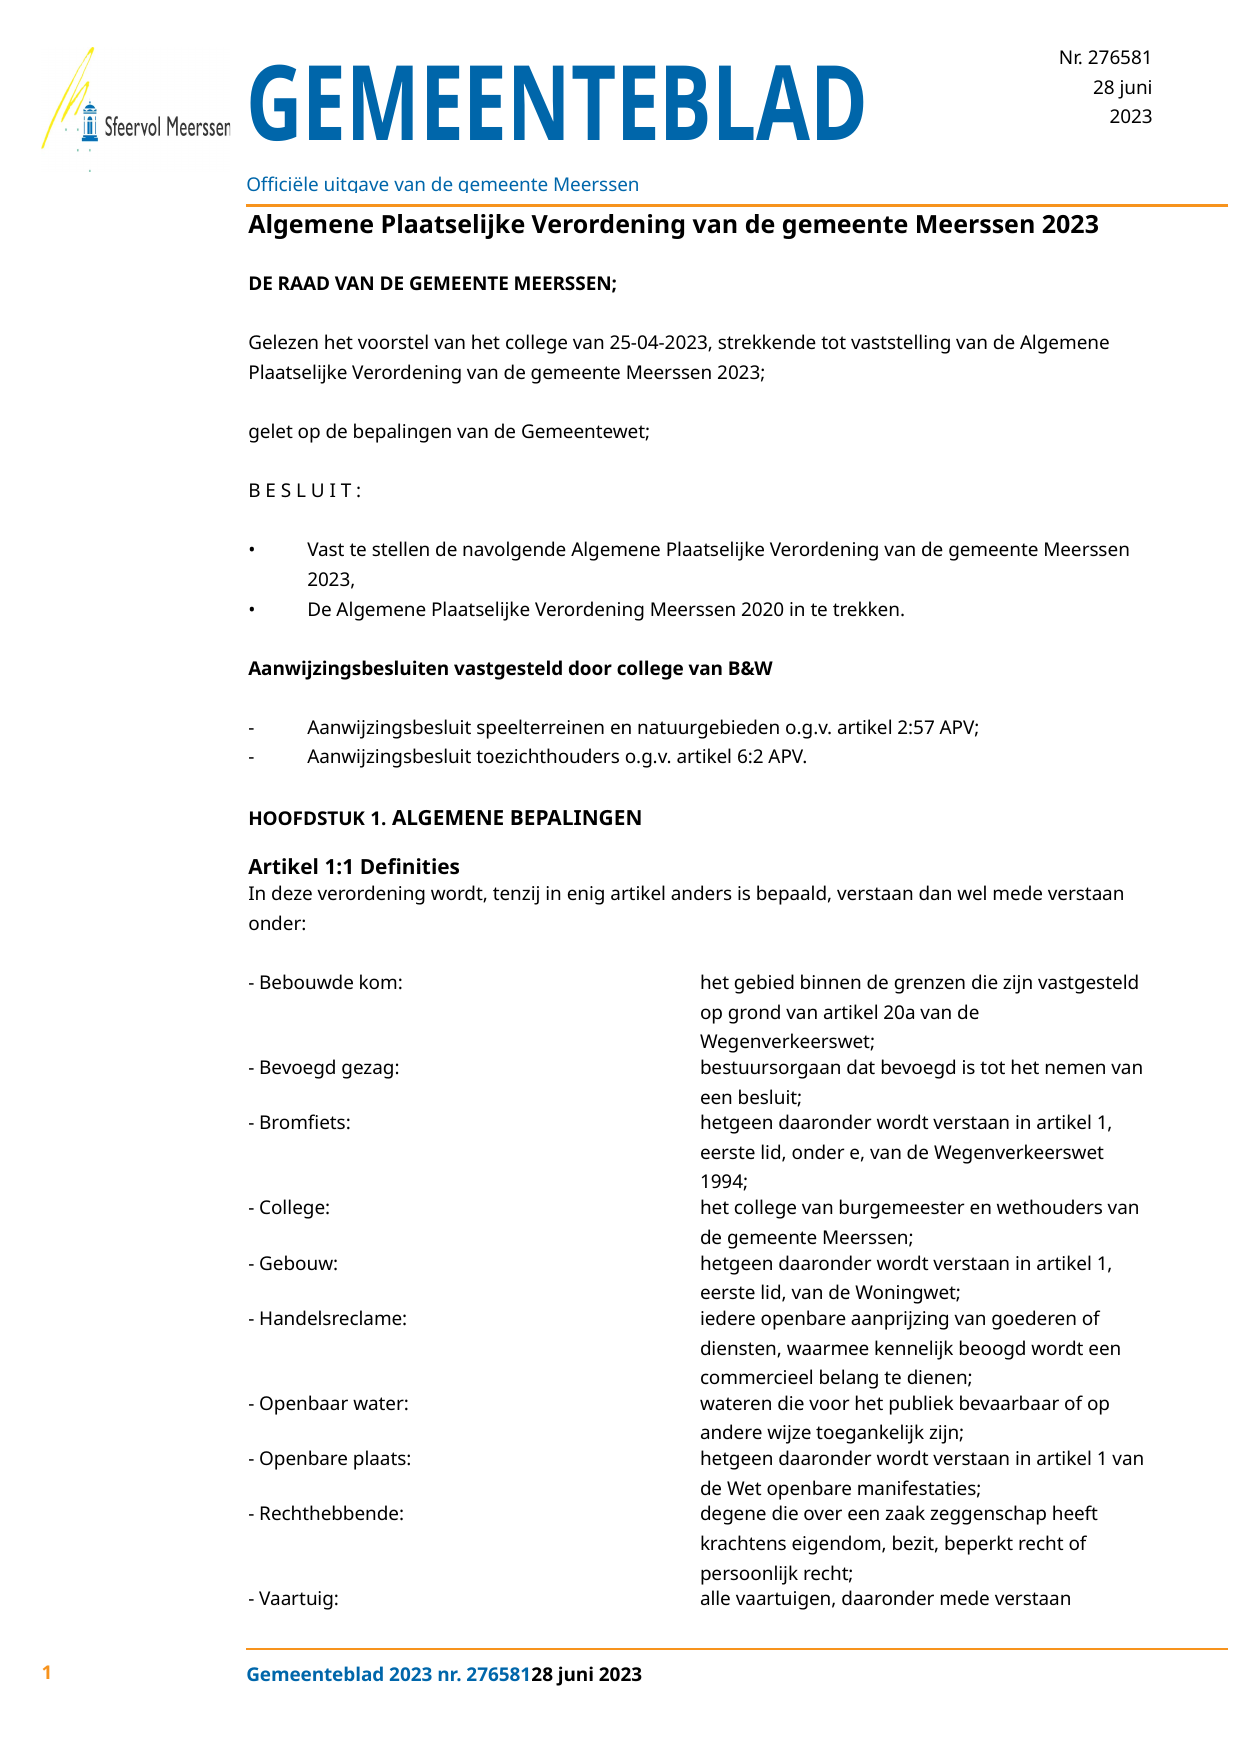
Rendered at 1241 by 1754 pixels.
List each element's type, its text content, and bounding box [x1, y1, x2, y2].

table_header - Bebouwde kom: [248, 969, 700, 1054]
text B E S L U I T : [248, 477, 1152, 503]
table_header het gebied binnen de grenzen die zijn vastgesteld op grond van artikel 20a van de Wegenverkeerswet; [700, 969, 1152, 1054]
table_cell - Rechthebbende: [248, 1501, 700, 1586]
text DE RAAD VAN DE GEMEENTE MEERSSEN; [248, 270, 1152, 296]
table_cell wateren die voor het publiek bevaarbaar of op andere wijze toegankelijk zijn; [700, 1390, 1152, 1445]
table_cell - Vaartuig: [248, 1586, 700, 1611]
table_cell - Openbare plaats: [248, 1445, 700, 1501]
list Aanwijzingsbesluit speelterreinen en natuurgebieden o.g.v. artikel 2:57 APV; [248, 714, 1152, 740]
table_cell hetgeen daaronder wordt verstaan in artikel 1 van de Wet openbare manifestaties; [700, 1445, 1152, 1501]
text Artikel 1:1 Definities [248, 852, 1152, 881]
list Aanwijzingsbesluit toezichthouders o.g.v. artikel 6:2 APV. [248, 744, 1152, 769]
text Algemene Plaatselijke Verordening van de gemeente Meerssen 2023 [248, 207, 1152, 241]
text Aanwijzingsbesluiten vastgesteld door college van B&W [248, 655, 1152, 681]
table_cell hetgeen daaronder wordt verstaan in artikel 1, eerste lid, onder e, van de Wegenverkeerswet 1994; [700, 1110, 1152, 1194]
list Vast te stellen de navolgende Algemene Plaatselijke Verordening van de gemeente Meerssen 2023, [248, 537, 1152, 592]
table_cell alle vaartuigen, daaronder mede verstaan [700, 1586, 1152, 1611]
table_cell - Gebouw: [248, 1250, 700, 1305]
table_cell - Bromfiets: [248, 1110, 700, 1194]
text In deze verordening wordt, tenzij in enig artikel anders is bepaald, verstaan dan wel mede verstaan onder: [248, 881, 1152, 936]
text Gelezen het voorstel van het college van 25-04-2023, strekkende tot vaststelling van de Algemene Plaatselijke Verordening van de gemeente Meerssen 2023; [248, 329, 1152, 385]
table_cell het college van burgemeester en wethouders van de gemeente Meerssen; [700, 1195, 1152, 1250]
table_cell - Openbaar water: [248, 1390, 700, 1445]
text HOOFDSTUK 1. ALGEMENE BEPALINGEN [248, 803, 1152, 831]
list De Algemene Plaatselijke Verordening Meerssen 2020 in te trekken. [248, 596, 1152, 621]
text gelet op de bepalingen van de Gemeentewet; [248, 418, 1152, 444]
table_cell - Bevoegd gezag: [248, 1054, 700, 1109]
table_cell - Handelsreclame: [248, 1305, 700, 1390]
table_cell - College: [248, 1195, 700, 1250]
table_cell degene die over een zaak zeggenschap heeft krachtens eigendom, bezit, beperkt recht of persoonlijk recht; [700, 1501, 1152, 1586]
table_cell hetgeen daaronder wordt verstaan in artikel 1, eerste lid, van de Woningwet; [700, 1250, 1152, 1305]
table_cell iedere openbare aanprijzing van goederen of diensten, waarmee kennelijk beoogd wordt een commercieel belang te dienen; [700, 1305, 1152, 1390]
picture [41, 47, 231, 172]
table_cell bestuursorgaan dat bevoegd is tot het nemen van een besluit; [700, 1054, 1152, 1109]
